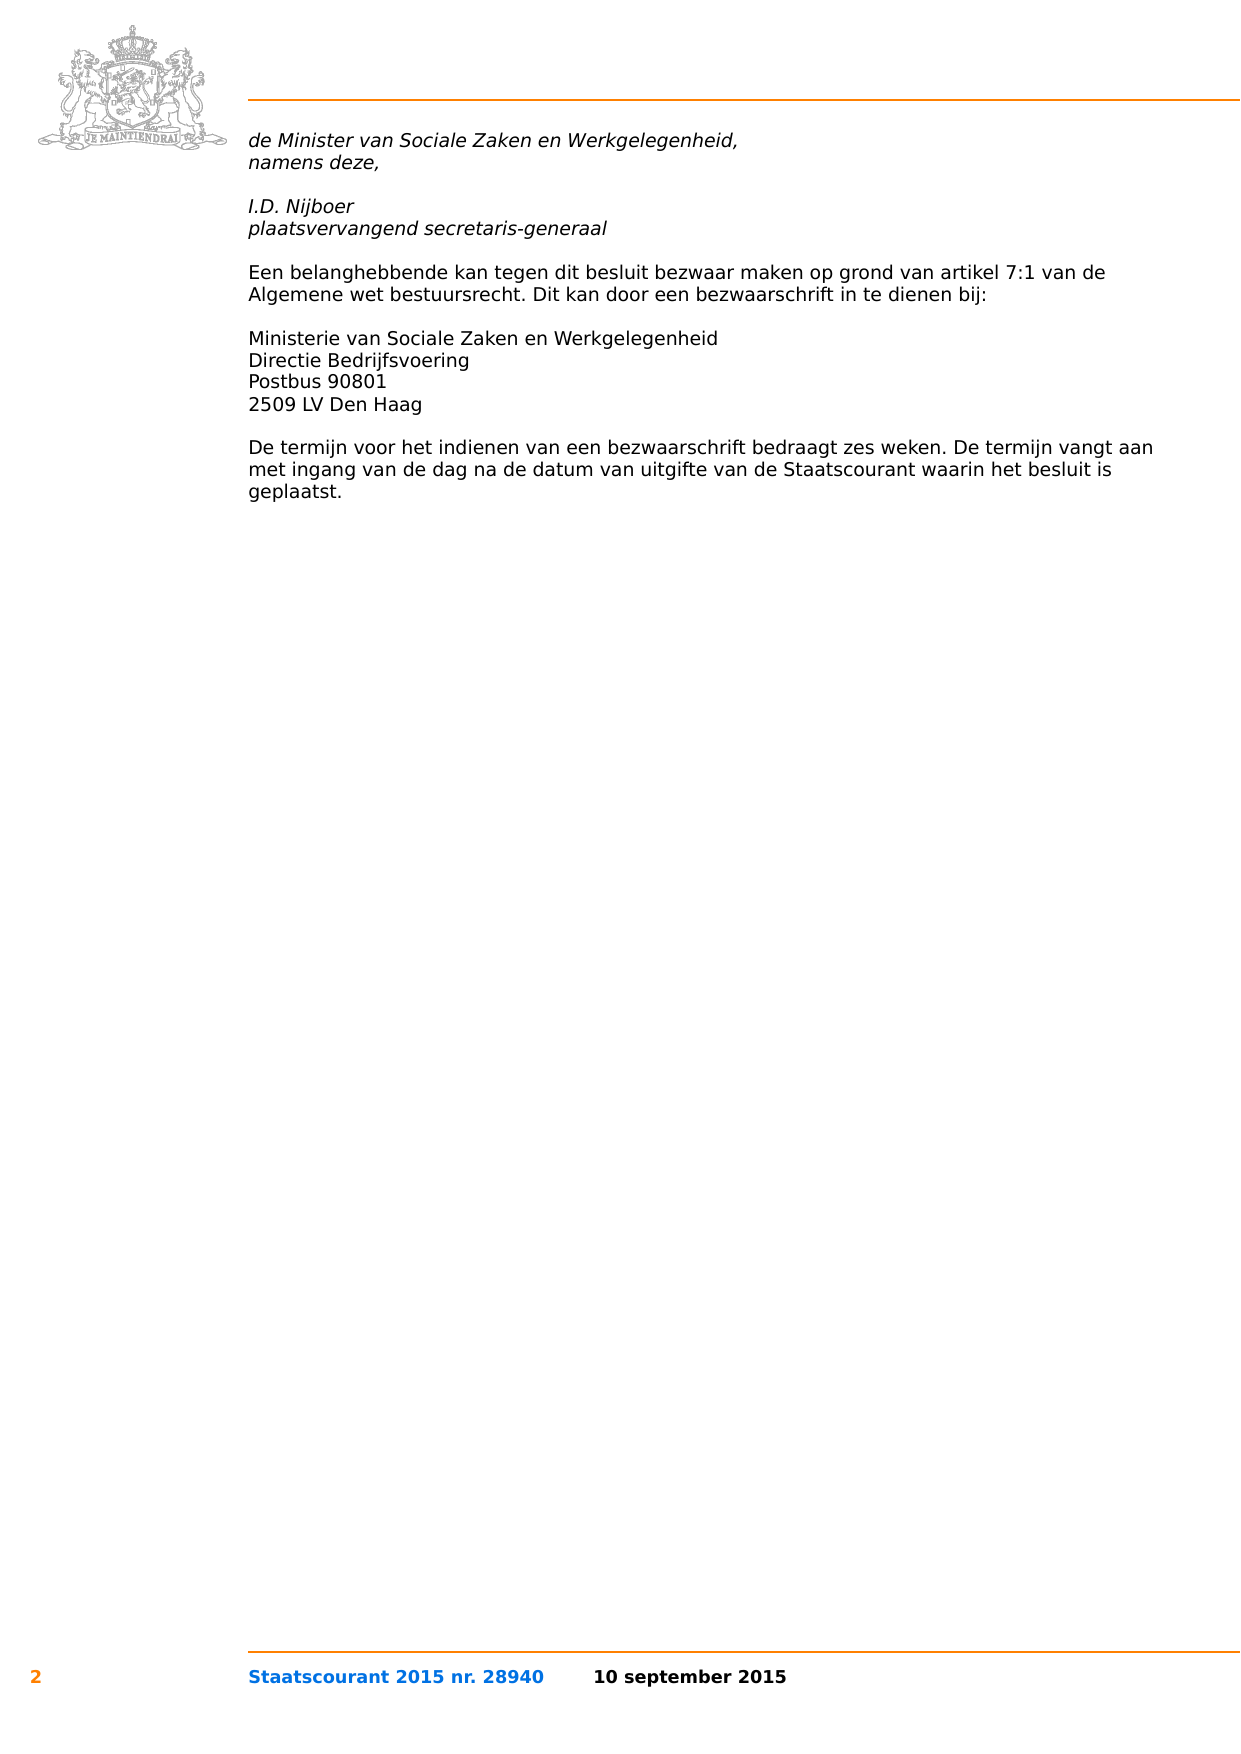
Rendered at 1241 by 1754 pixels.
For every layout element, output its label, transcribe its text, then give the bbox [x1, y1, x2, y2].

text Een belanghebbende kan tegen dit besluit bezwaar maken op grond van artikel 7:1 van de Algemene wet bestuursrecht. Dit kan door een bezwaarschrift in te dienen bij: [248, 262, 1163, 306]
text Ministerie van Sociale Zaken en Werkgelegenheid [248, 327, 1163, 349]
picture [38, 25, 227, 150]
text de Minister van Sociale Zaken en Werkgelegenheid, namens deze, I.D. Nijboer plaatsvervangend secretaris-generaal [248, 130, 1163, 240]
text 2509 LV Den Haag [248, 393, 1163, 415]
text Directie Bedrijfsvoering [248, 349, 1163, 371]
text Postbus 90801 [248, 371, 1163, 393]
text De termijn voor het indienen van een bezwaarschrift bedraagt zes weken. De termijn vangt aan met ingang van de dag na de datum van uitgifte van de Staatscourant waarin het besluit is geplaatst. [248, 437, 1163, 503]
